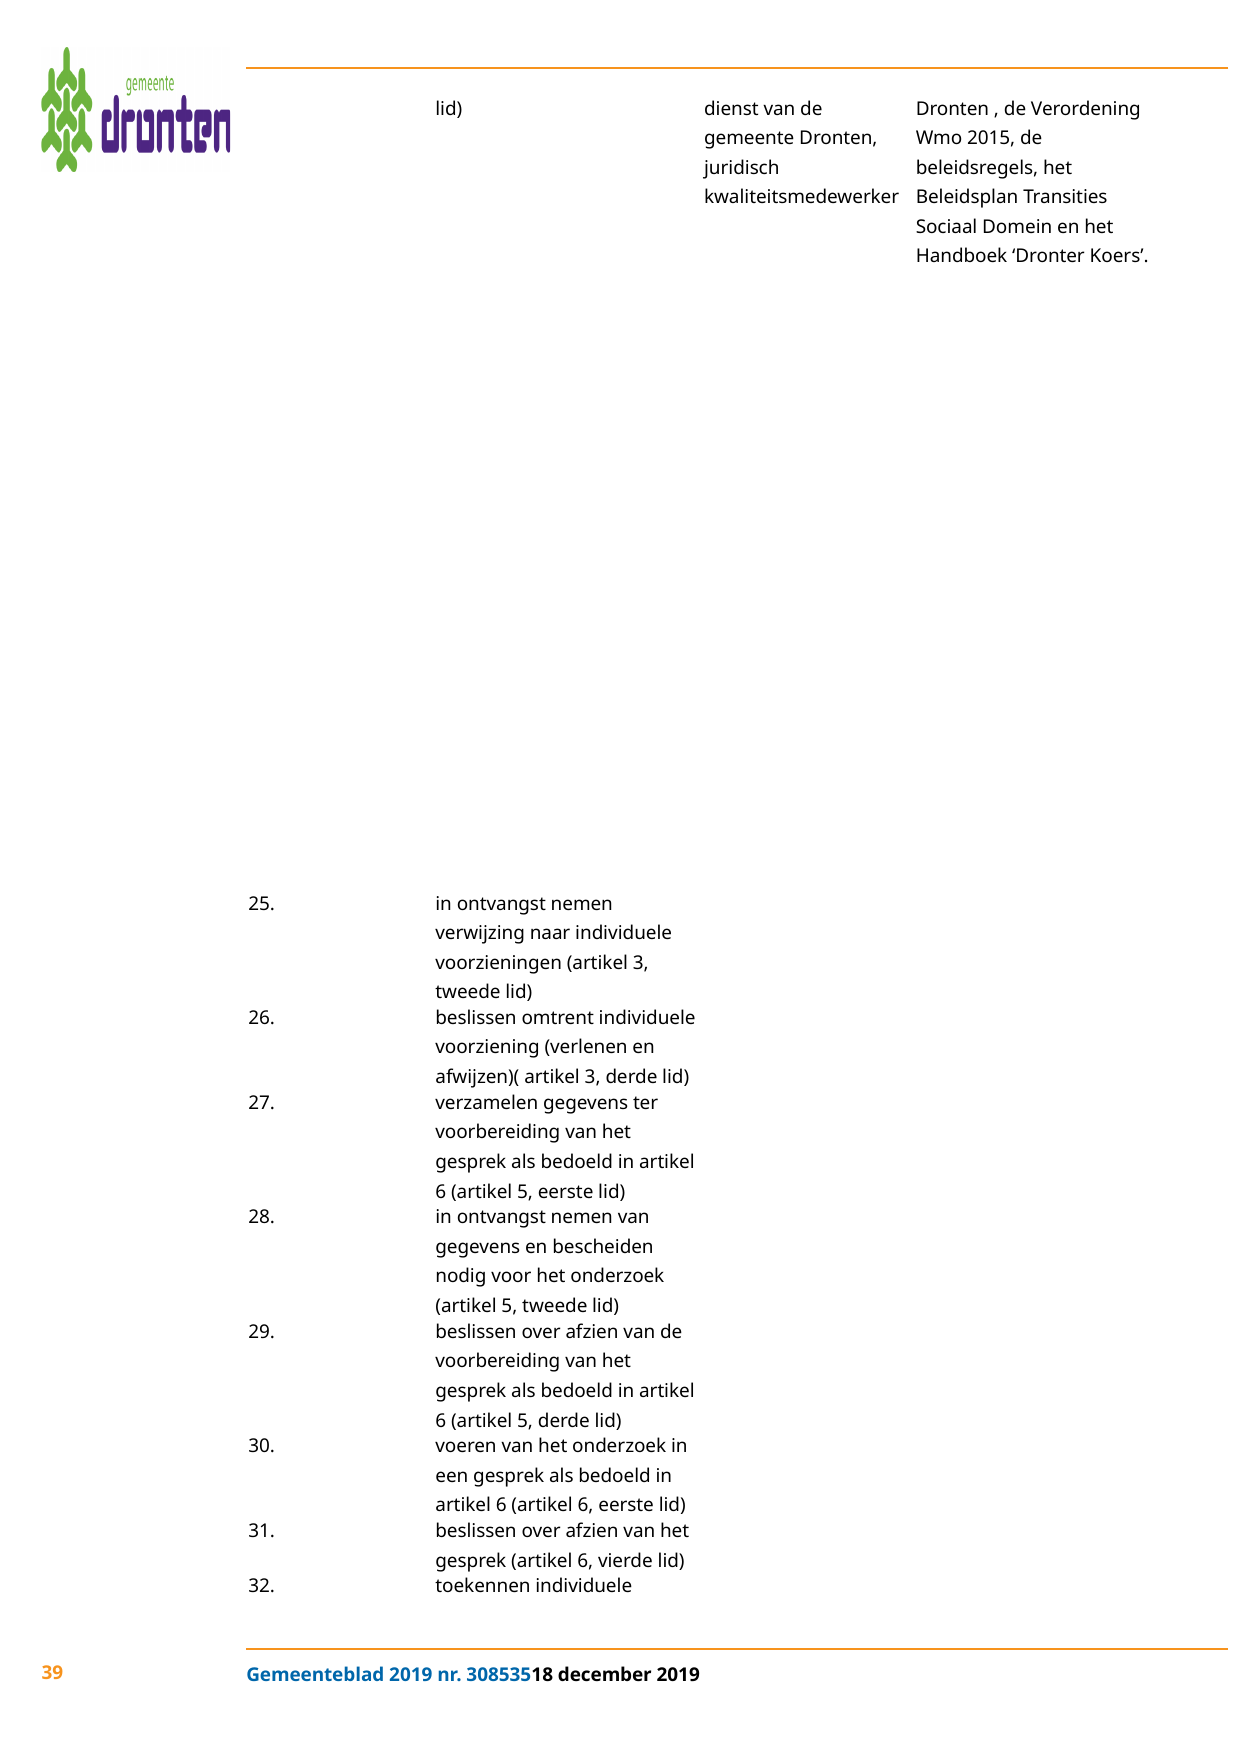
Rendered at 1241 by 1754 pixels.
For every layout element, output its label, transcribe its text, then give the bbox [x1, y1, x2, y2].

table_cell [704, 1004, 916, 1089]
table_cell [704, 1573, 916, 1598]
table_cell Dronten , de Verordening Wmo 2015, de beleidsregels, het Beleidsplan Transities Sociaal Domein en het Handboek ‘Dronter Koers’. [916, 95, 1152, 890]
table_cell 26. [248, 1004, 435, 1089]
table_cell [704, 1433, 916, 1517]
table_cell [248, 95, 435, 890]
table_cell [916, 1318, 1152, 1432]
table_cell 31. [248, 1518, 435, 1573]
table_cell [916, 1573, 1152, 1598]
table_cell 28. [248, 1204, 435, 1318]
table_cell lid) [435, 95, 704, 890]
table_cell dienst van de gemeente Dronten, juridisch kwaliteitsmedewerker [704, 95, 916, 890]
table_cell 32. [248, 1573, 435, 1598]
table_cell in ontvangst nemen verwijzing naar individuele voorzieningen (artikel 3, tweede lid) [435, 890, 704, 1004]
table_cell [704, 1204, 916, 1318]
table_cell beslissen omtrent individuele voorziening (verlenen en afwijzen)( artikel 3, derde lid) [435, 1004, 704, 1089]
table_cell beslissen over afzien van de voorbereiding van het gesprek als bedoeld in artikel 6 (artikel 5, derde lid) [435, 1318, 704, 1432]
table_cell [704, 1318, 916, 1432]
table_cell [916, 1004, 1152, 1089]
table_cell [704, 1518, 916, 1573]
table_cell 29. [248, 1318, 435, 1432]
table_cell voeren van het onderzoek in een gesprek als bedoeld in artikel 6 (artikel 6, eerste lid) [435, 1433, 704, 1517]
table_cell [704, 1089, 916, 1203]
table_cell [916, 1518, 1152, 1573]
table_cell [916, 1204, 1152, 1318]
table_cell 30. [248, 1433, 435, 1517]
table_cell [916, 890, 1152, 1004]
table_cell in ontvangst nemen van gegevens en bescheiden nodig voor het onderzoek (artikel 5, tweede lid) [435, 1204, 704, 1318]
table_cell 25. [248, 890, 435, 1004]
table_cell [916, 1089, 1152, 1203]
table_cell 27. [248, 1089, 435, 1203]
table_cell [916, 1433, 1152, 1517]
table_cell [704, 890, 916, 1004]
table_cell toekennen individuele [435, 1573, 704, 1598]
picture [41, 47, 231, 172]
table_cell beslissen over afzien van het gesprek (artikel 6, vierde lid) [435, 1518, 704, 1573]
table_cell verzamelen gegevens ter voorbereiding van het gesprek als bedoeld in artikel 6 (artikel 5, eerste lid) [435, 1089, 704, 1203]
